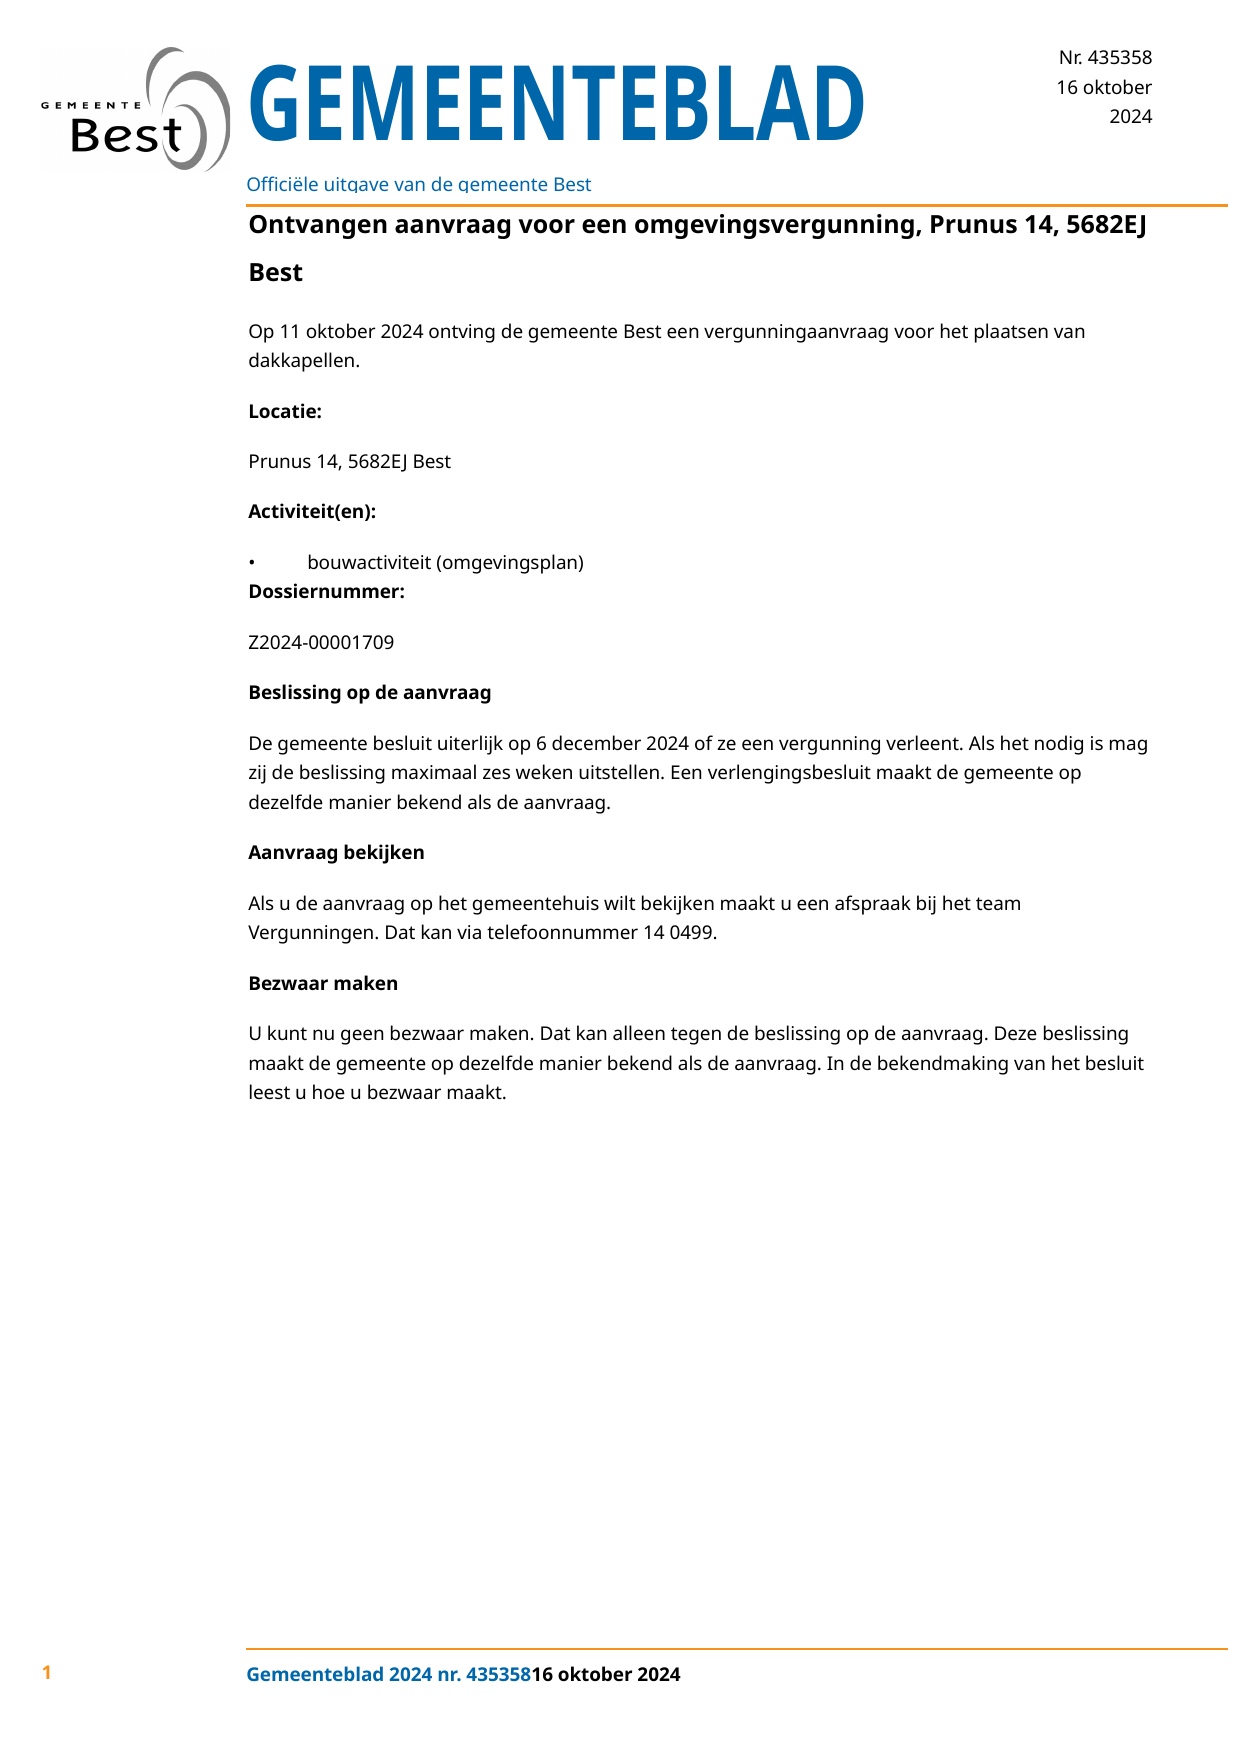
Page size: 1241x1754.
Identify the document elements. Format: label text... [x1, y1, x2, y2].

text Bezwaar maken [248, 970, 1152, 996]
text Locatie: [248, 398, 1152, 424]
text U kunt nu geen bezwaar maken. Dat kan alleen tegen de beslissing op de aanvraag. Deze beslissing maakt de gemeente op dezelfde manier bekend als de aanvraag. In de bekendmaking van het besluit leest u hoe u bezwaar maakt. [248, 1020, 1152, 1105]
text Beslissing op de aanvraag [248, 679, 1152, 705]
text De gemeente besluit uiterlijk op 6 december 2024 of ze een vergunning verleent. Als het nodig is mag zij de beslissing maximaal zes weken uitstellen. Een verlengingsbesluit maakt de gemeente op dezelfde manier bekend als de aanvraag. [248, 730, 1152, 815]
text Activiteit(en): [248, 499, 1152, 524]
picture [41, 47, 231, 172]
text Ontvangen aanvraag voor een omgevingsvergunning, Prunus 14, 5682EJ Best [248, 207, 1152, 288]
text Z2024-00001709 [248, 629, 1152, 655]
list bouwactiviteit (omgevingsplan) [248, 549, 1152, 575]
text Op 11 oktober 2024 ontving de gemeente Best een vergunningaanvraag voor het plaatsen van dakkapellen. [248, 318, 1152, 373]
text Prunus 14, 5682EJ Best [248, 448, 1152, 474]
text Aanvraag bekijken [248, 839, 1152, 865]
text Als u de aanvraag op het gemeentehuis wilt bekijken maakt u een afspraak bij het team Vergunningen. Dat kan via telefoonnummer 14 0499. [248, 890, 1152, 945]
text Dossiernummer: [248, 579, 1152, 604]
